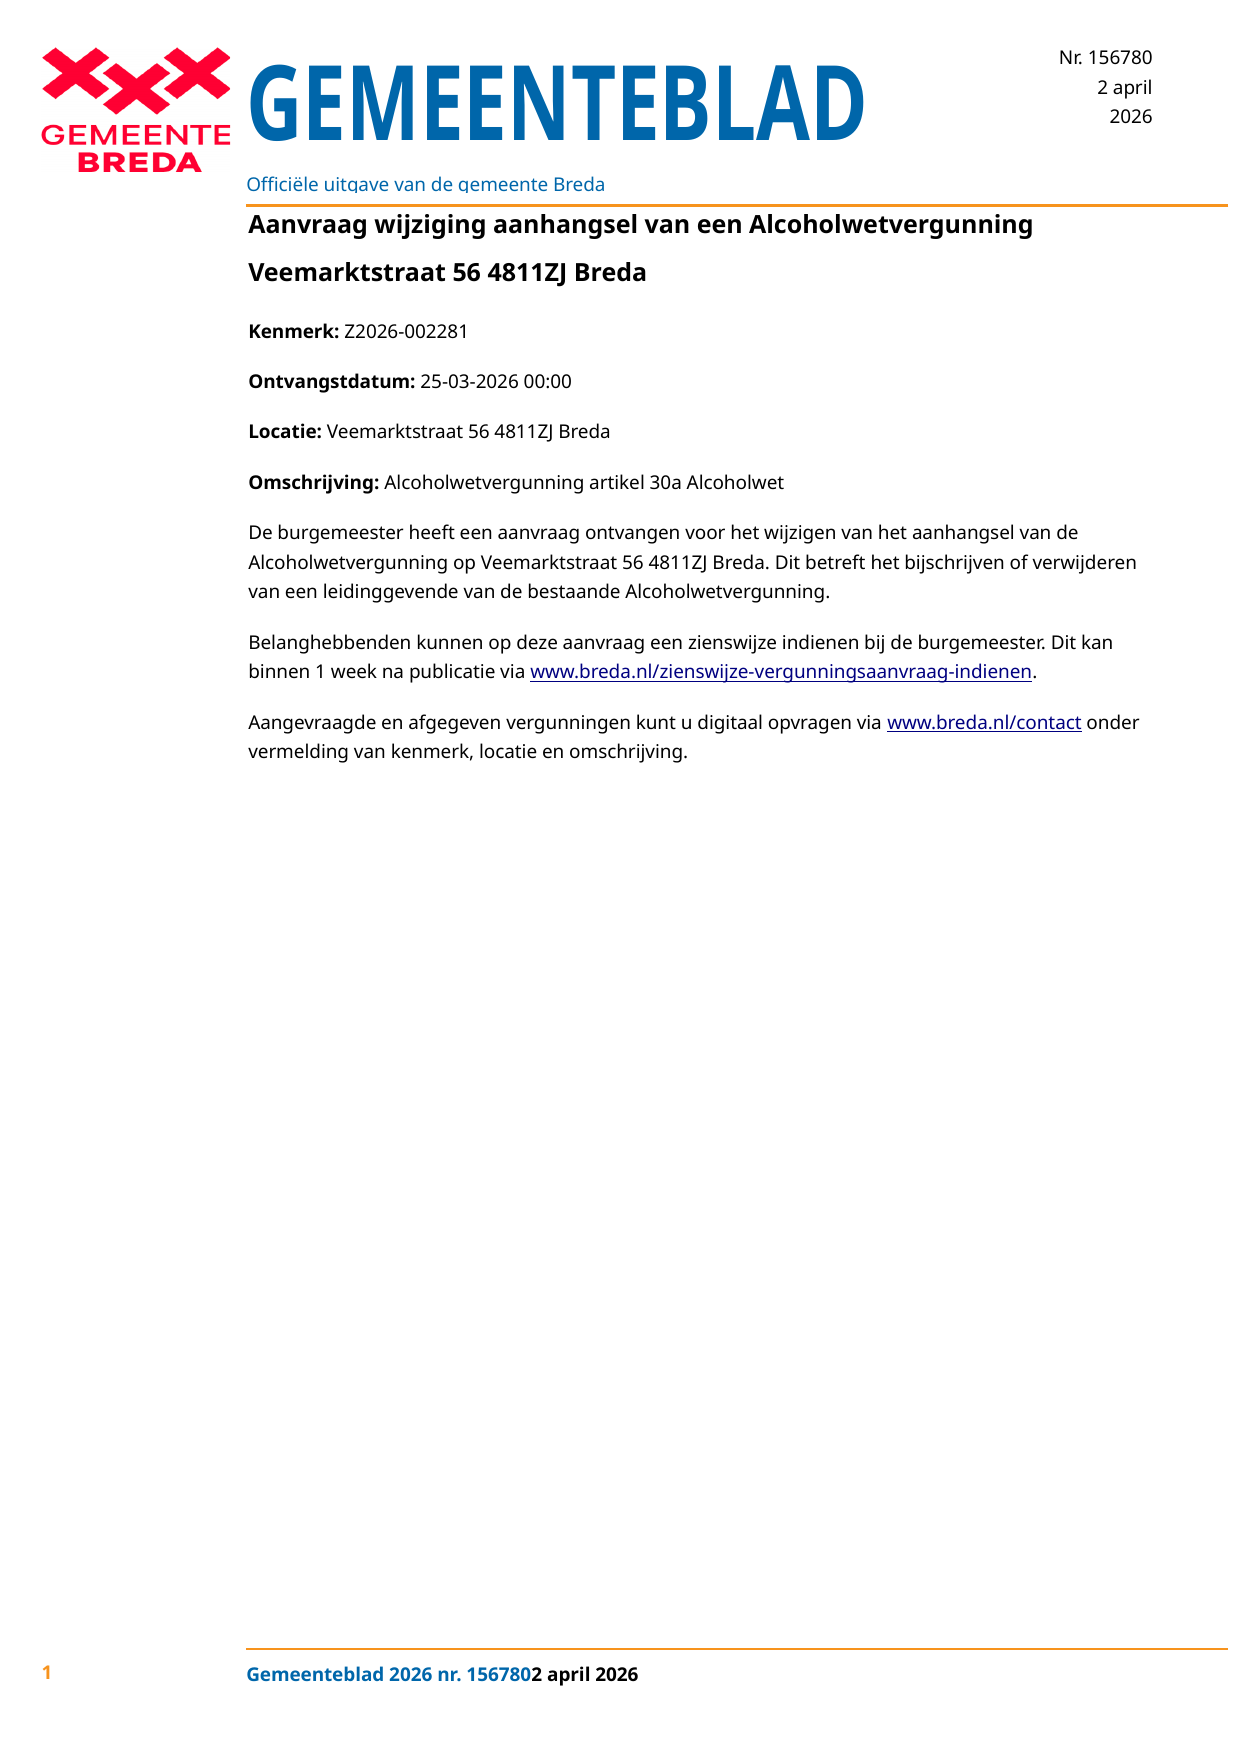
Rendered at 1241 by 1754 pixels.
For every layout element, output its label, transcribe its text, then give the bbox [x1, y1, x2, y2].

text Omschrijving: Alcoholwetvergunning artikel 30a Alcoholwet [248, 469, 1152, 495]
text Aangevraagde en afgegeven vergunningen kunt u digitaal opvragen via www.breda.nl/contact onder vermelding van kenmerk, locatie en omschrijving. [248, 709, 1152, 764]
text Ontvangstdatum: 25-03-2026 00:00 [248, 368, 1152, 394]
text De burgemeester heeft een aanvraag ontvangen voor het wijzigen van het aanhangsel van de Alcoholwetvergunning op Veemarktstraat 56 4811ZJ Breda. Dit betreft het bijschrijven of verwijderen van een leidinggevende van de bestaande Alcoholwetvergunning. [248, 519, 1152, 604]
text Locatie: Veemarktstraat 56 4811ZJ Breda [248, 419, 1152, 444]
text Aanvraag wijziging aanhangsel van een Alcoholwetvergunning Veemarktstraat 56 4811ZJ Breda [248, 207, 1152, 288]
text Kenmerk: Z2026-002281 [248, 318, 1152, 344]
text Belanghebbenden kunnen op deze aanvraag een zienswijze indienen bij de burgemeester. Dit kan binnen 1 week na publicatie via www.breda.nl/zienswijze-vergunningsaanvraag-indienen. [248, 629, 1152, 684]
picture [41, 47, 231, 172]
